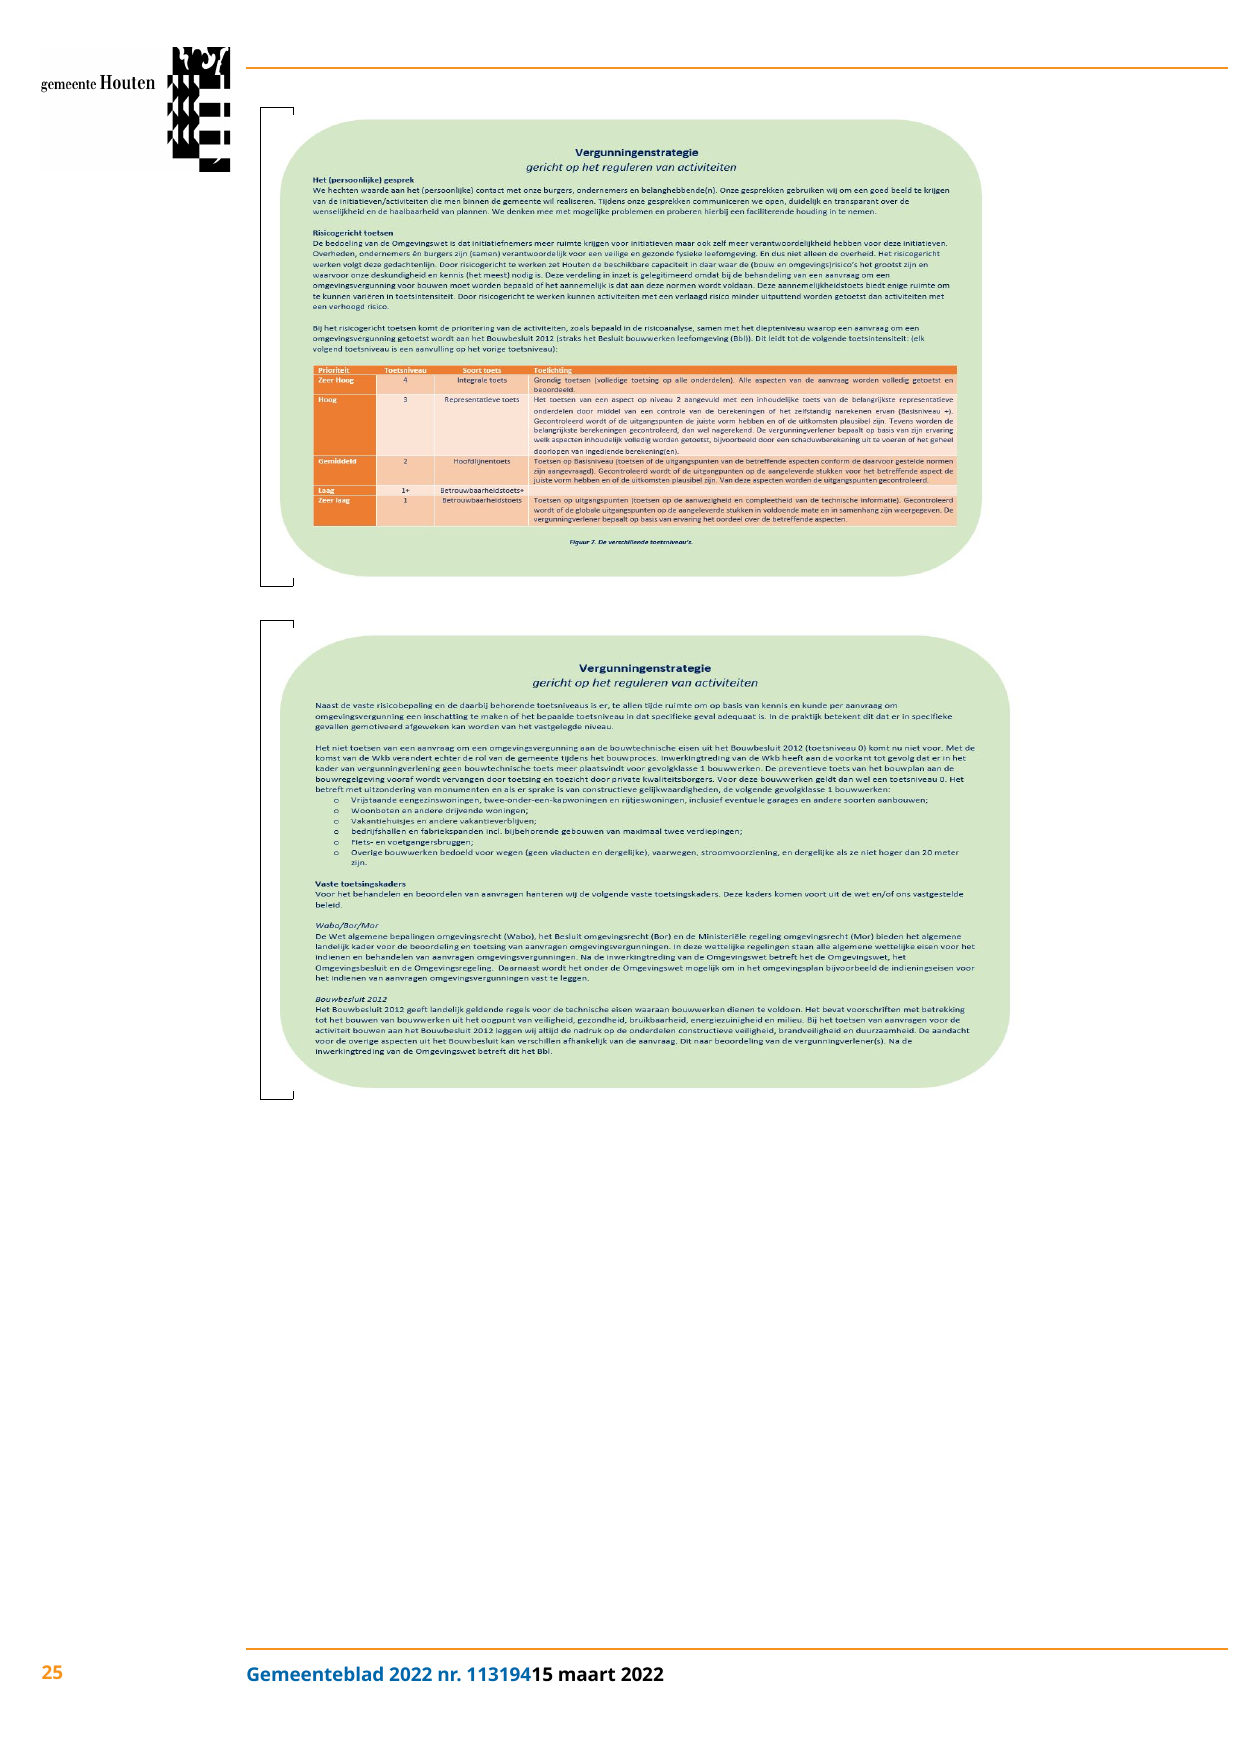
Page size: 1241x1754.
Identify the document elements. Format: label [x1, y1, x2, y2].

picture [268, 115, 1031, 578]
picture [41, 47, 231, 172]
picture [268, 628, 1031, 1091]
